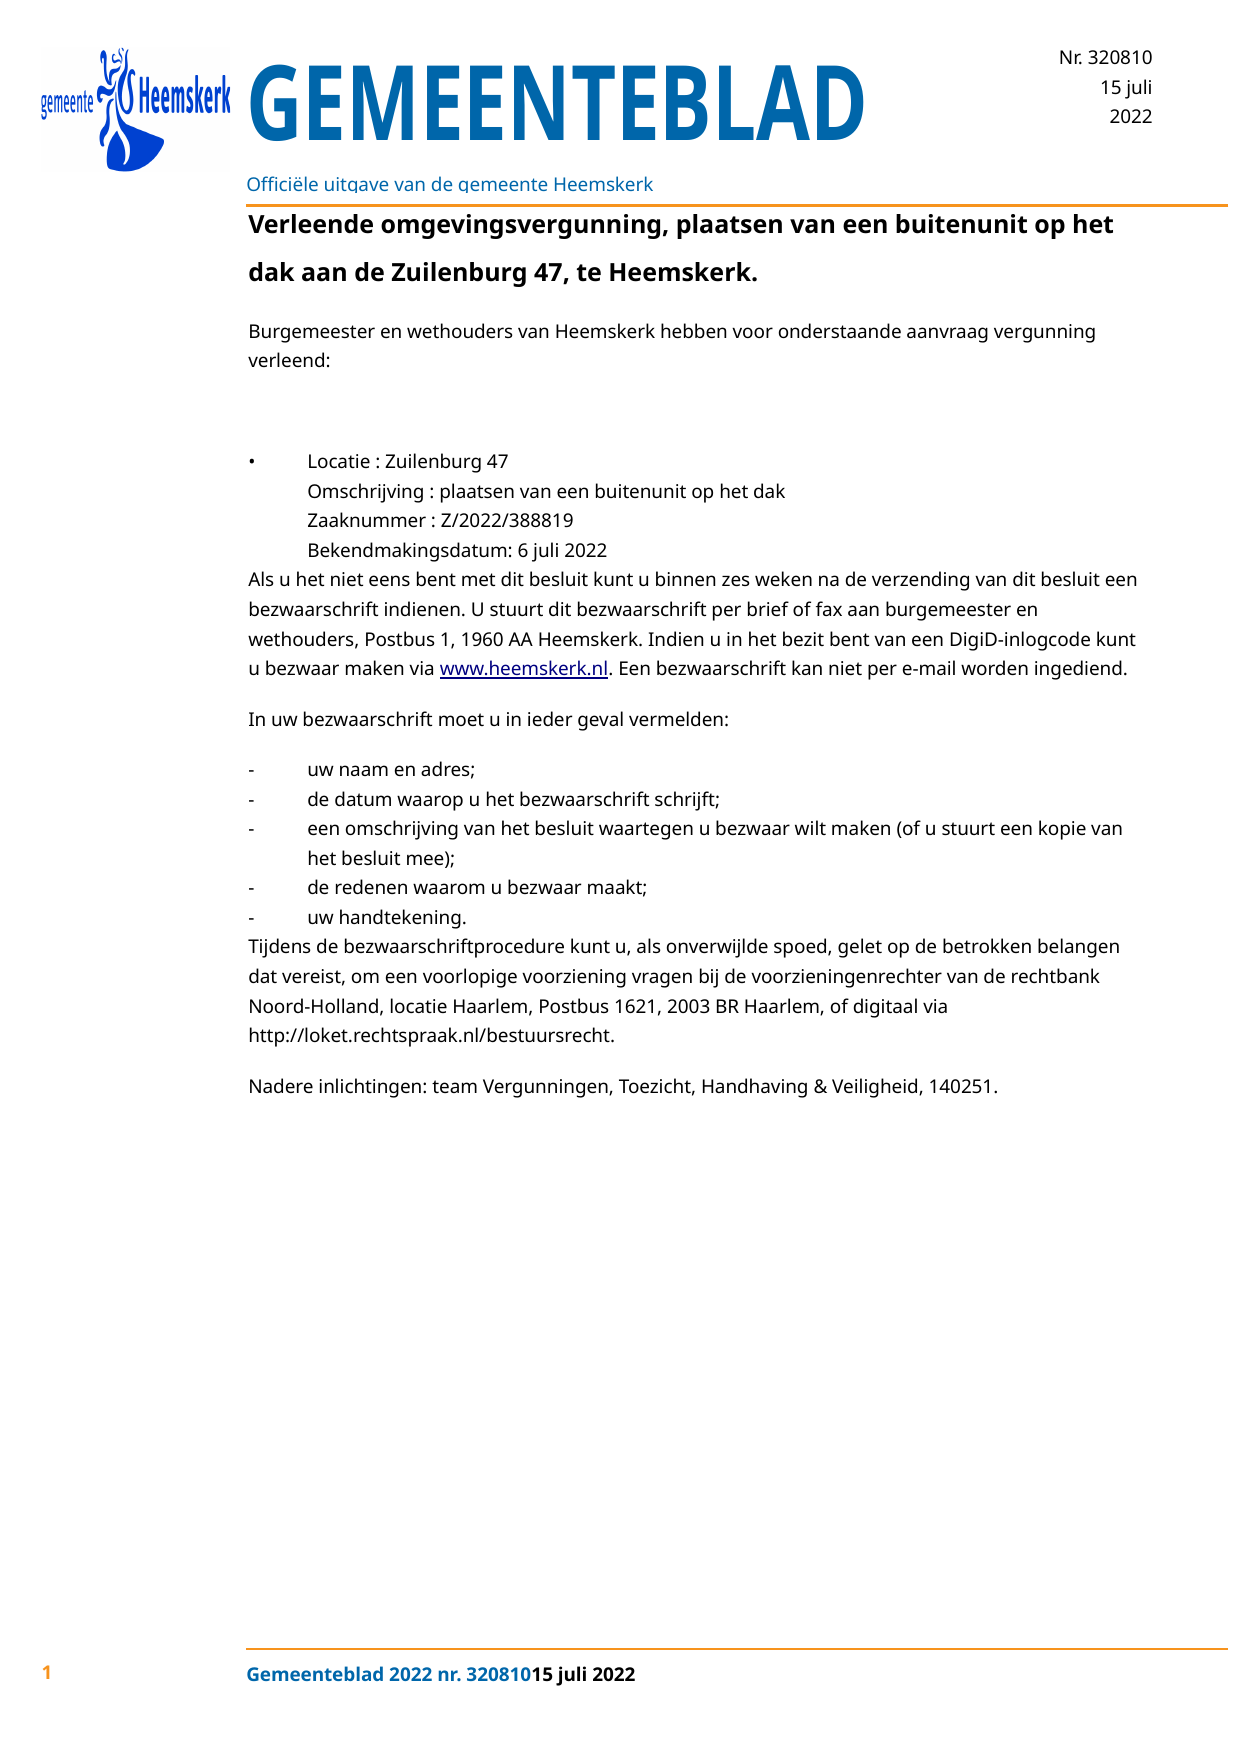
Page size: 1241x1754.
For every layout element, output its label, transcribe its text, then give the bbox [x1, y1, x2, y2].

text In uw bezwaarschrift moet u in ieder geval vermelden: [248, 706, 1152, 732]
list de redenen waarom u bezwaar maakt; [248, 874, 1152, 900]
list de datum waarop u het bezwaarschrift schrijft; [248, 786, 1152, 812]
text Als u het niet eens bent met dit besluit kunt u binnen zes weken na de verzending van dit besluit een bezwaarschrift indienen. U stuurt dit bezwaarschrift per brief of fax aan burgemeester en wethouders, Postbus 1, 1960 AA Heemskerk. Indien u in het bezit bent van een DigiD-inlogcode kunt u bezwaar maken via www.heemskerk.nl. Een bezwaarschrift kan niet per e-mail worden ingediend. [248, 567, 1152, 681]
text Tijdens de bezwaarschriftprocedure kunt u, als onverwijlde spoed, gelet op de betrokken belangen dat vereist, om een voorlopige voorziening vragen bij de voorzieningenrechter van de rechtbank Noord-Holland, locatie Haarlem, Postbus 1621, 2003 BR Haarlem, of digitaal via http://loket.rechtspraak.nl/bestuursrecht. [248, 934, 1152, 1048]
text Nadere inlichtingen: team Vergunningen, Toezicht, Handhaving & Veiligheid, 140251. [248, 1073, 1152, 1099]
text Verleende omgevingsvergunning, plaatsen van een buitenunit op het dak aan de Zuilenburg 47, te Heemskerk. [248, 207, 1152, 288]
list Bekendmakingsdatum: 6 juli 2022 [248, 537, 1152, 563]
list uw handtekening. [248, 904, 1152, 930]
list Locatie : Zuilenburg 47 [248, 448, 1152, 474]
list uw naam en adres; [248, 756, 1152, 782]
list Zaaknummer : Z/2022/388819 [248, 507, 1152, 533]
list Omschrijving : plaatsen van een buitenunit op het dak [248, 478, 1152, 504]
picture [41, 47, 231, 172]
text Burgemeester en wethouders van Heemskerk hebben voor onderstaande aanvraag vergunning verleend: [248, 318, 1152, 373]
list een omschrijving van het besluit waartegen u bezwaar wilt maken (of u stuurt een kopie van het besluit mee); [248, 815, 1152, 871]
